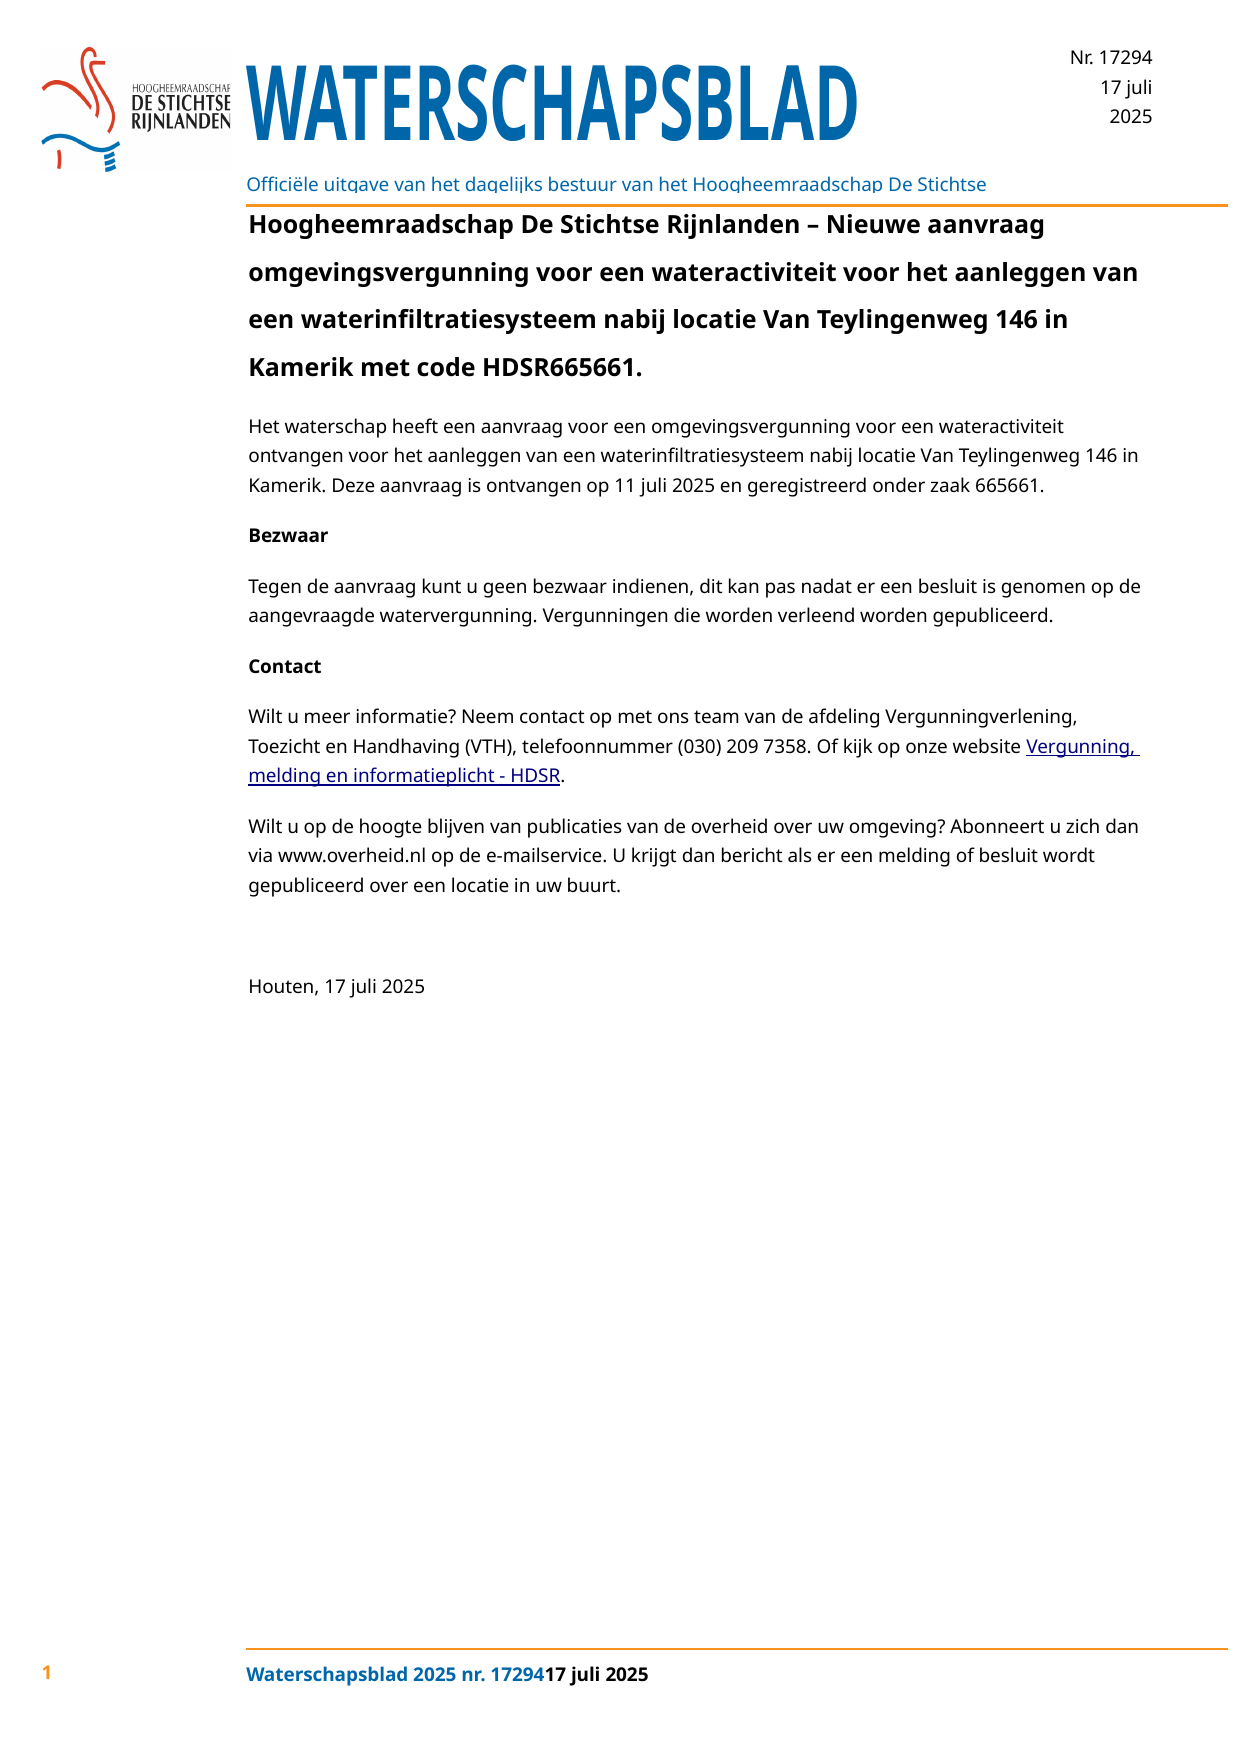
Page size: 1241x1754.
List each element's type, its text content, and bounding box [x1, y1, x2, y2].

text Wilt u meer informatie? Neem contact op met ons team van de afdeling Vergunningverlening, Toezicht en Handhaving (VTH), telefoonnummer (030) 209 7358. Of kijk op onze website Vergunning, melding en informatieplicht - HDSR. [248, 703, 1152, 788]
text Houten, 17 juli 2025 [248, 973, 1152, 999]
text Wilt u op de hoogte blijven van publicaties van de overheid over uw omgeving? Abonneert u zich dan via www.overheid.nl op de e-mailservice. U krijgt dan bericht als er een melding of besluit wordt gepubliceerd over een locatie in uw buurt. [248, 813, 1152, 898]
text Bezwaar [248, 523, 1152, 548]
picture [41, 47, 231, 172]
text Hoogheemraadschap De Stichtse Rijnlanden – Nieuwe aanvraag omgevingsvergunning voor een wateractiviteit voor het aanleggen van een waterinfiltratiesysteem nabij locatie Van Teylingenweg 146 in Kamerik met code HDSR665661. [248, 207, 1152, 384]
text Contact [248, 653, 1152, 679]
text Tegen de aanvraag kunt u geen bezwaar indienen, dit kan pas nadat er een besluit is genomen op de aangevraagde watervergunning. Vergunningen die worden verleend worden gepubliceerd. [248, 573, 1152, 628]
text Het waterschap heeft een aanvraag voor een omgevingsvergunning voor een wateractiviteit ontvangen voor het aanleggen van een waterinfiltratiesysteem nabij locatie Van Teylingenweg 146 in Kamerik. Deze aanvraag is ontvangen op 11 juli 2025 en geregistreerd onder zaak 665661. [248, 413, 1152, 498]
